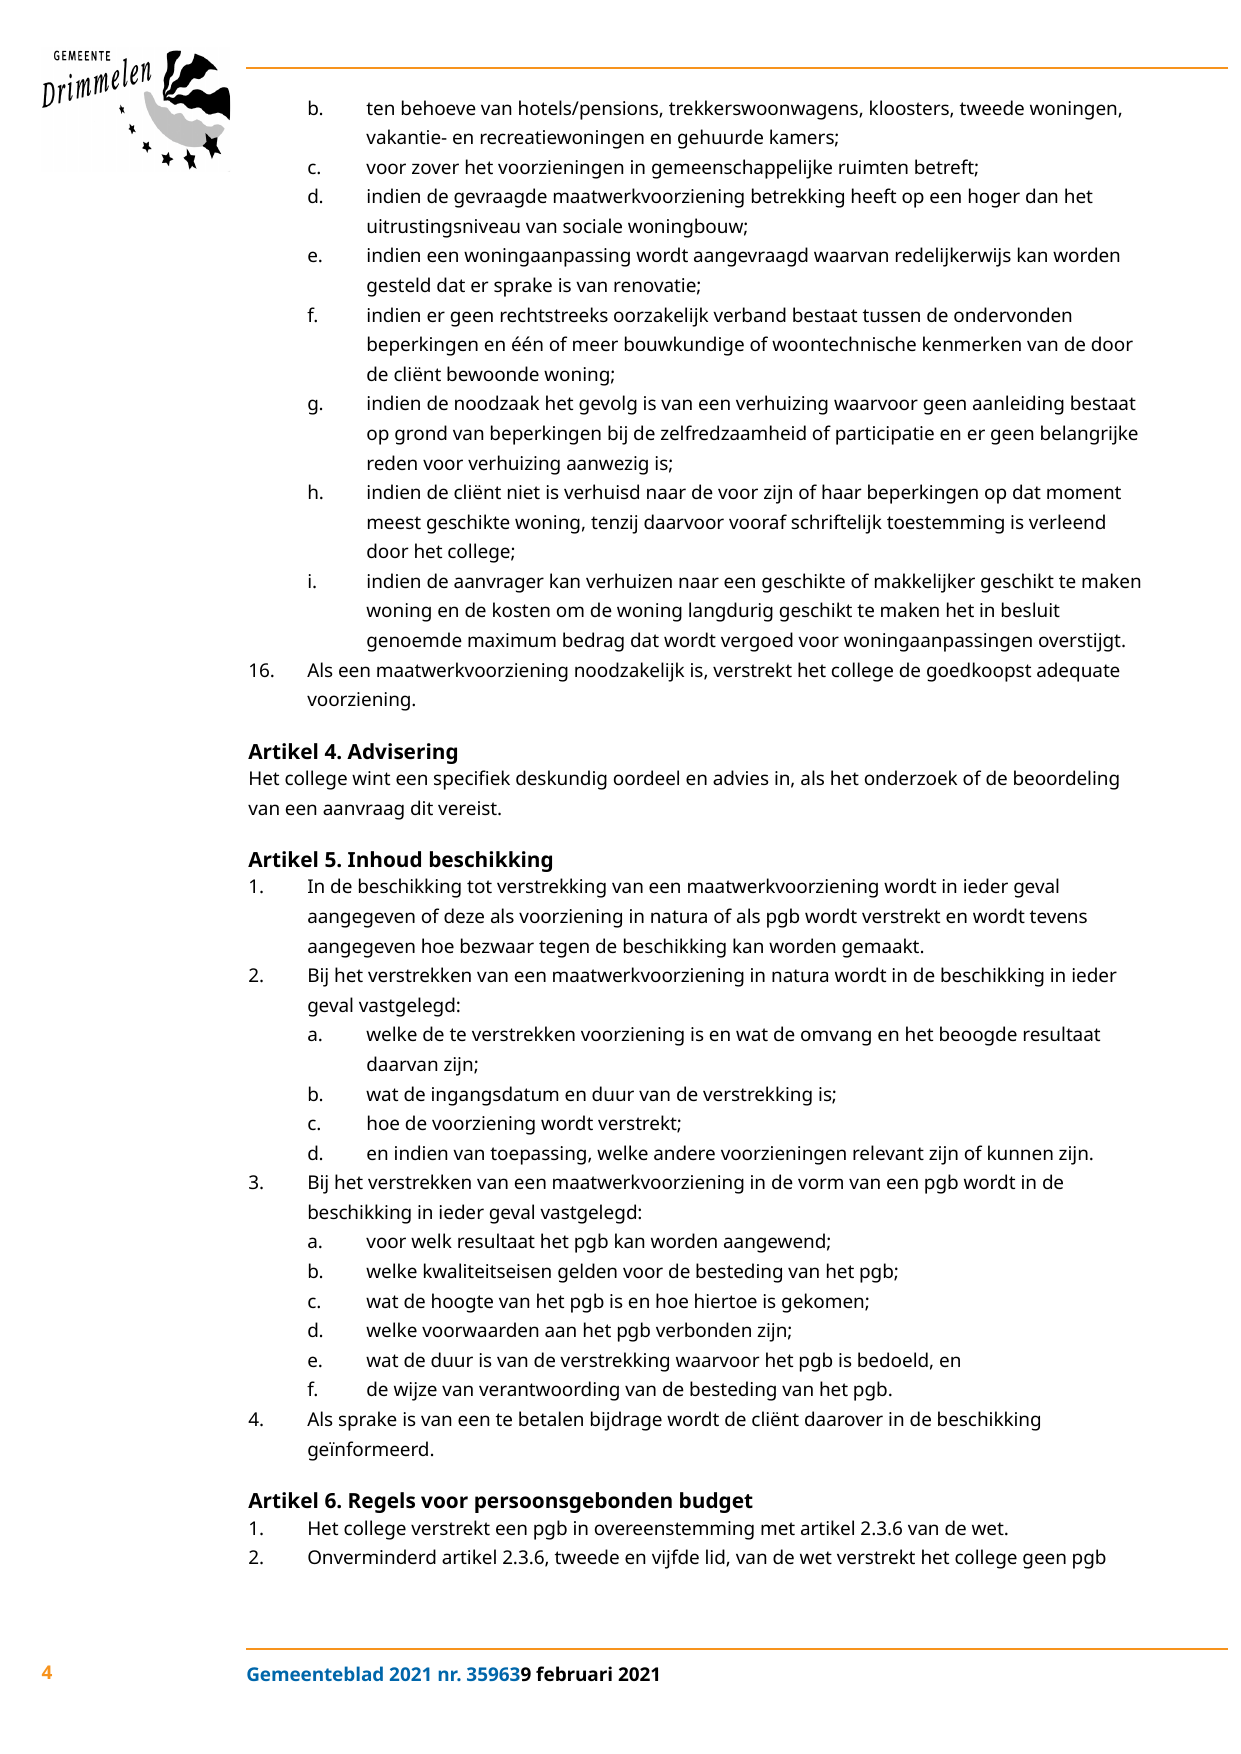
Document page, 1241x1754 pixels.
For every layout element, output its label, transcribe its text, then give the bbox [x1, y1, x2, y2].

list welke kwaliteitseisen gelden voor de besteding van het pgb; [307, 1258, 1152, 1284]
picture [41, 47, 231, 172]
list hoe de voorziening wordt verstrekt; [307, 1110, 1152, 1136]
list Bij het verstrekken van een maatwerkvoorziening in de vorm van een pgb wordt in de beschikking in ieder geval vastgelegd: [248, 1169, 1152, 1225]
text Het college wint een specifiek deskundig oordeel en advies in, als het onderzoek of de beoordeling van een aanvraag dit vereist. [248, 765, 1152, 821]
list welke voorwaarden aan het pgb verbonden zijn; [307, 1317, 1152, 1343]
list indien de aanvrager kan verhuizen naar een geschikte of makkelijker geschikt te maken woning en de kosten om de woning langdurig geschikt te maken het in besluit genoemde maximum bedrag dat wordt vergoed voor woningaanpassingen overstijgt. [307, 568, 1152, 653]
list Als een maatwerkvoorziening noodzakelijk is, verstrekt het college de goedkoopst adequate voorziening. [248, 657, 1152, 712]
list Bij het verstrekken van een maatwerkvoorziening in natura wordt in de beschikking in ieder geval vastgelegd: [248, 962, 1152, 1018]
text Artikel 4. Advisering [248, 737, 1152, 765]
text Artikel 6. Regels voor persoonsgebonden budget [248, 1486, 1152, 1515]
list voor zover het voorzieningen in gemeenschappelijke ruimten betreft; [307, 154, 1152, 180]
list en indien van toepassing, welke andere voorzieningen relevant zijn of kunnen zijn. [307, 1140, 1152, 1166]
list de wijze van verantwoording van de besteding van het pgb. [307, 1377, 1152, 1402]
list Als sprake is van een te betalen bijdrage wordt de cliënt daarover in de beschikking geïnformeerd. [248, 1406, 1152, 1462]
list wat de hoogte van het pgb is en hoe hiertoe is gekomen; [307, 1288, 1152, 1314]
list wat de duur is van de verstrekking waarvoor het pgb is bedoeld, en [307, 1347, 1152, 1373]
list In de beschikking tot verstrekking van een maatwerkvoorziening wordt in ieder geval aangegeven of deze als voorziening in natura of als pgb wordt verstrekt en wordt tevens aangegeven hoe bezwaar tegen de beschikking kan worden gemaakt. [248, 874, 1152, 959]
list indien de gevraagde maatwerkvoorziening betrekking heeft op een hoger dan het uitrustingsniveau van sociale woningbouw; [307, 183, 1152, 239]
list welke de te verstrekken voorziening is en wat de omvang en het beoogde resultaat daarvan zijn; [307, 1022, 1152, 1077]
list indien de cliënt niet is verhuisd naar de voor zijn of haar beperkingen op dat moment meest geschikte woning, tenzij daarvoor vooraf schriftelijk toestemming is verleend door het college; [307, 479, 1152, 564]
list Het college verstrekt een pgb in overeenstemming met artikel 2.3.6 van de wet. [248, 1515, 1152, 1540]
list wat de ingangsdatum en duur van de verstrekking is; [307, 1081, 1152, 1107]
list voor welk resultaat het pgb kan worden aangewend; [307, 1229, 1152, 1254]
list indien een woningaanpassing wordt aangevraagd waarvan redelijkerwijs kan worden gesteld dat er sprake is van renovatie; [307, 243, 1152, 298]
text Artikel 5. Inhoud beschikking [248, 845, 1152, 874]
list indien de noodzaak het gevolg is van een verhuizing waarvoor geen aanleiding bestaat op grond van beperkingen bij de zelfredzaamheid of participatie en er geen belangrijke reden voor verhuizing aanwezig is; [307, 391, 1152, 476]
list indien er geen rechtstreeks oorzakelijk verband bestaat tussen de ondervonden beperkingen en één of meer bouwkundige of woontechnische kenmerken van de door de cliënt bewoonde woning; [307, 302, 1152, 387]
list Onverminderd artikel 2.3.6, tweede en vijfde lid, van de wet verstrekt het college geen pgb [248, 1544, 1152, 1570]
list ten behoeve van hotels/pensions, trekkerswoonwagens, kloosters, tweede woningen, vakantie- en recreatiewoningen en gehuurde kamers; [307, 95, 1152, 150]
